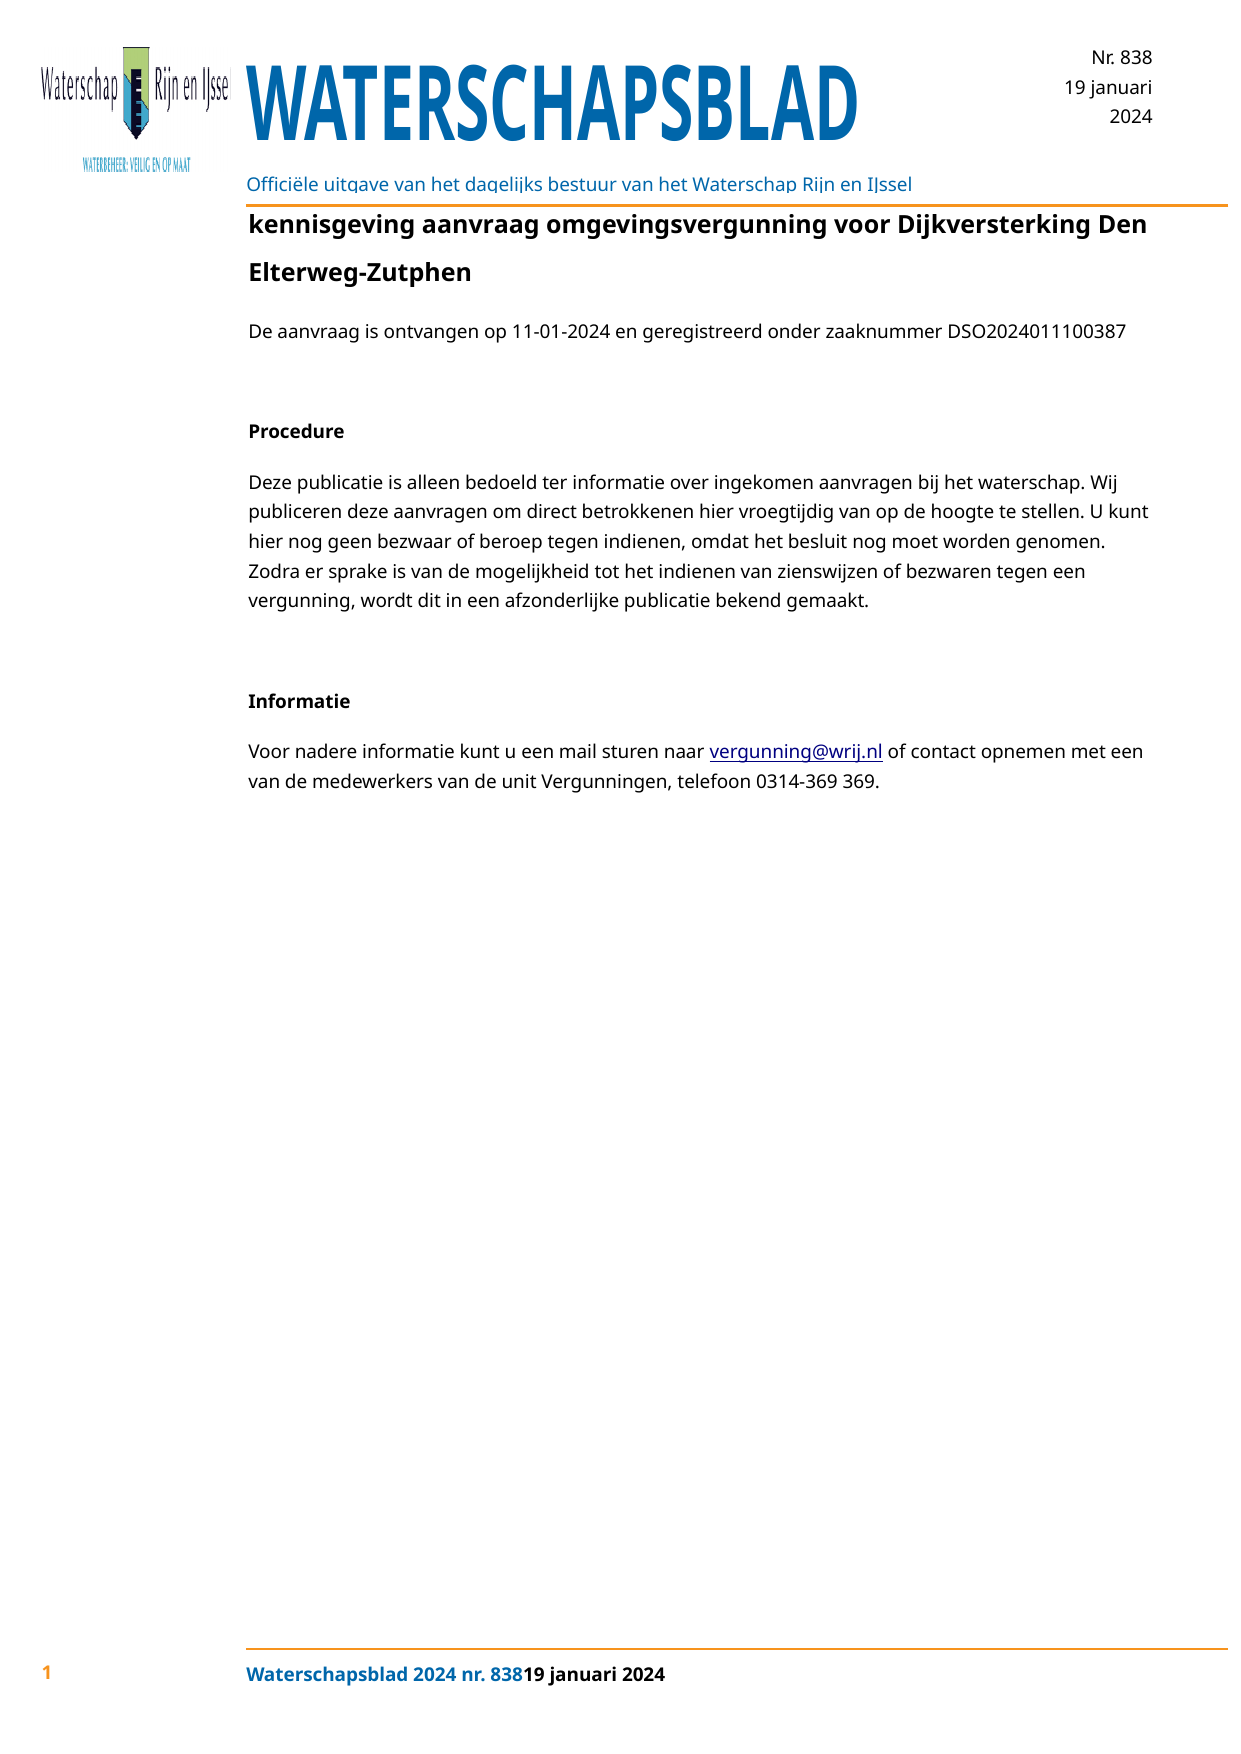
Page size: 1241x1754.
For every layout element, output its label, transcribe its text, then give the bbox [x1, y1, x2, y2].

text kennisgeving aanvraag omgevingsvergunning voor Dijkversterking Den Elterweg-Zutphen [248, 207, 1152, 288]
text Deze publicatie is alleen bedoeld ter informatie over ingekomen aanvragen bij het waterschap. Wij publiceren deze aanvragen om direct betrokkenen hier vroegtijdig van op de hoogte te stellen. U kunt hier nog geen bezwaar of beroep tegen indienen, omdat het besluit nog moet worden genomen. Zodra er sprake is van de mogelijkheid tot het indienen van zienswijzen of bezwaren tegen een vergunning, wordt dit in een afzonderlijke publicatie bekend gemaakt. [248, 469, 1152, 613]
text Procedure [248, 419, 1152, 444]
picture [41, 47, 231, 172]
text De aanvraag is ontvangen op 11-01-2024 en geregistreerd onder zaaknummer DSO2024011100387 [248, 318, 1152, 344]
text Informatie [248, 688, 1152, 714]
text Voor nadere informatie kunt u een mail sturen naar vergunning@wrij.nl of contact opnemen met een van de medewerkers van de unit Vergunningen, telefoon 0314-369 369. [248, 739, 1152, 794]
